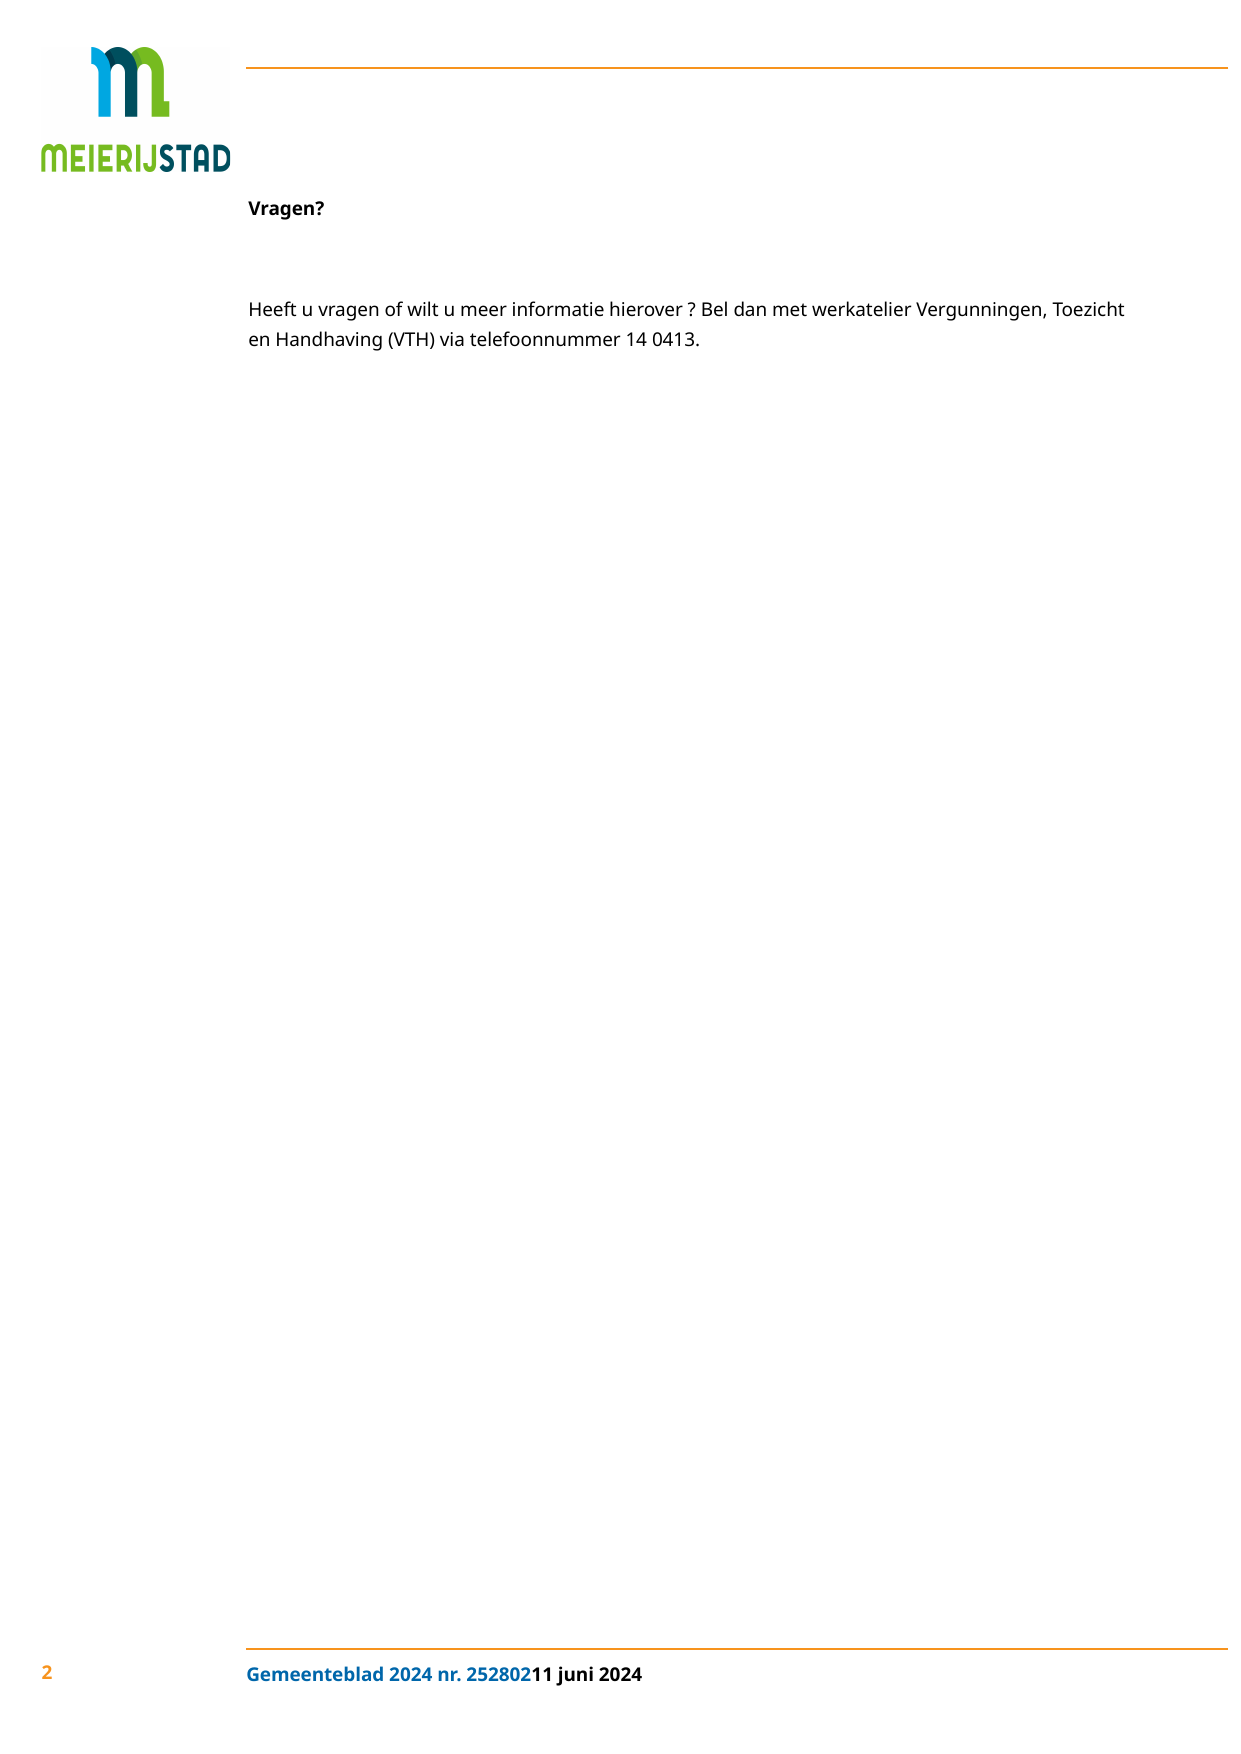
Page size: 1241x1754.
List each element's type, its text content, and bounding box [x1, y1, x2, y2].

picture [41, 47, 231, 172]
text Vragen? [248, 196, 1152, 221]
text Heeft u vragen of wilt u meer informatie hierover ? Bel dan met werkatelier Vergunningen, Toezicht en Handhaving (VTH) via telefoonnummer 14 0413. [248, 296, 1152, 352]
